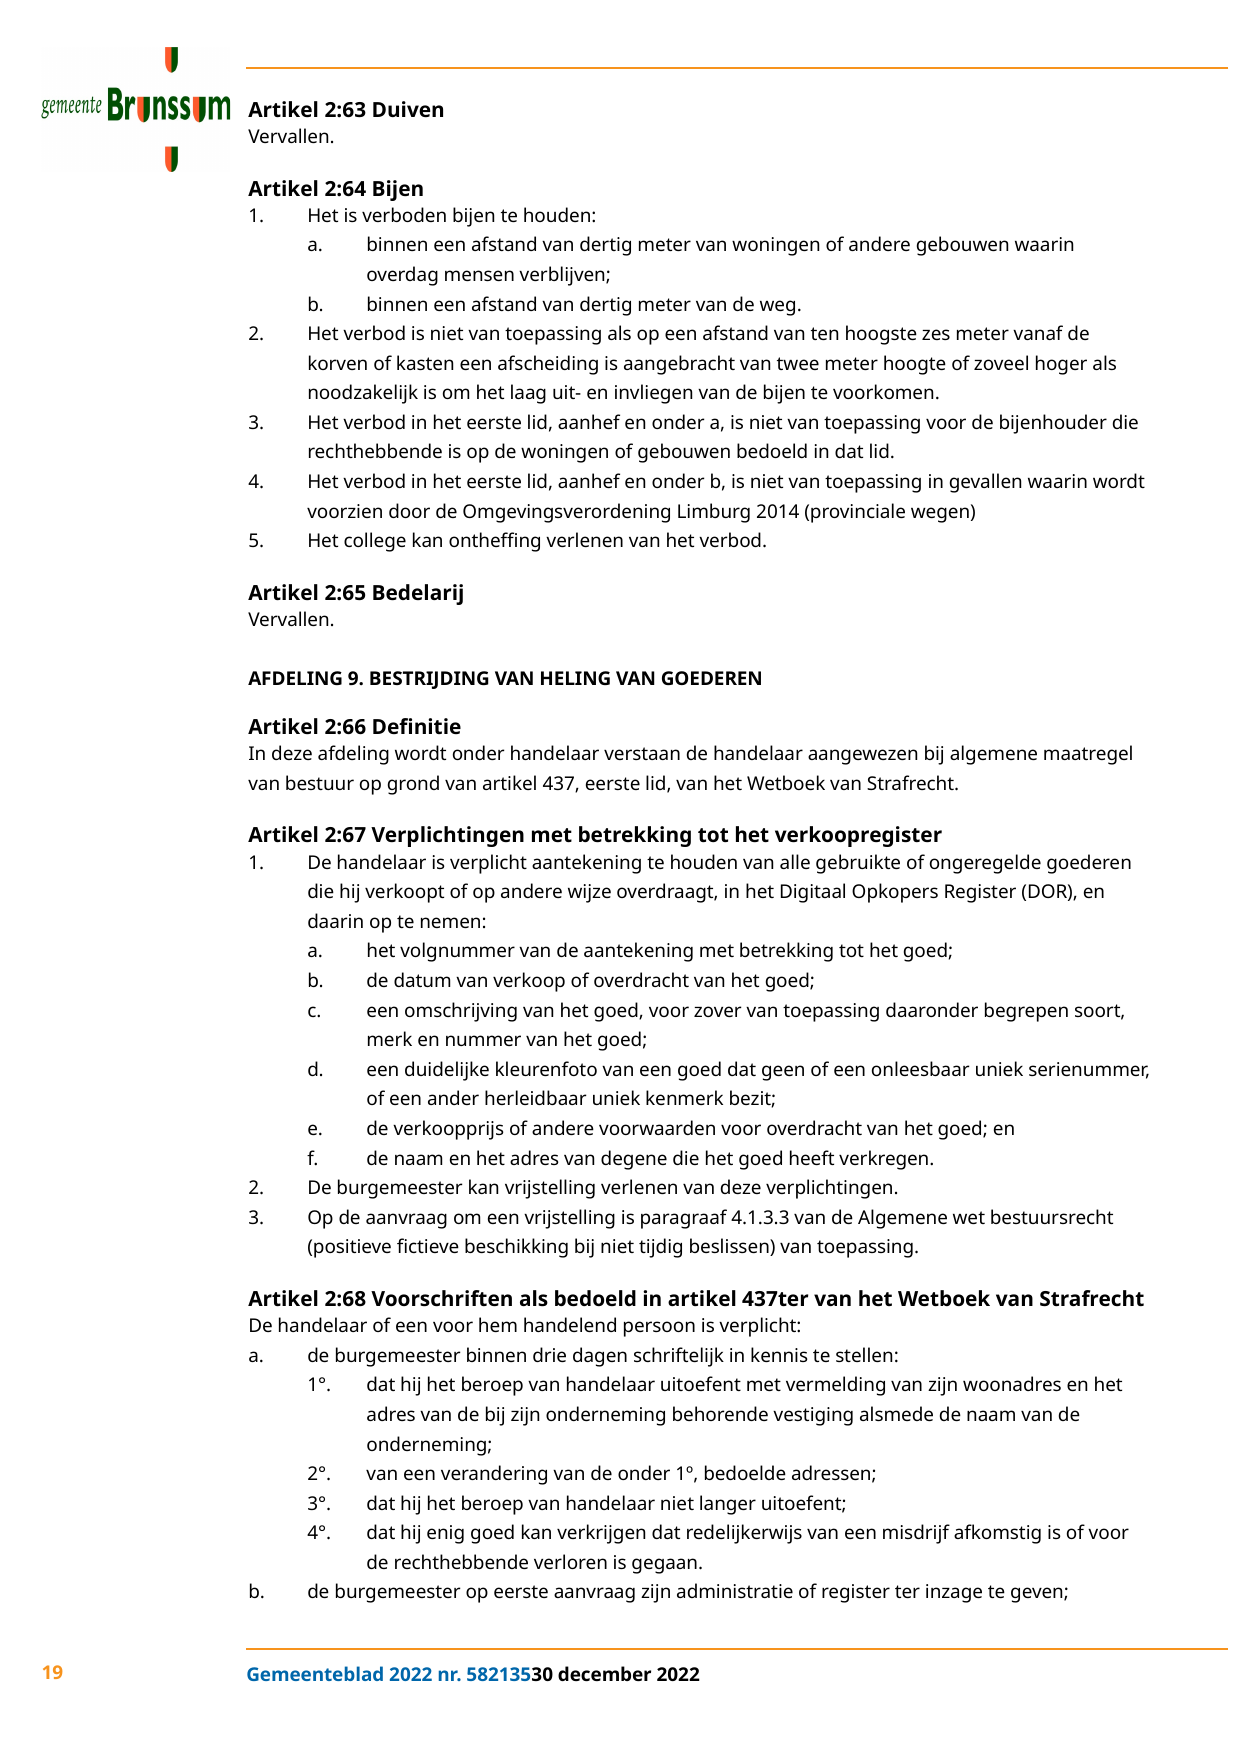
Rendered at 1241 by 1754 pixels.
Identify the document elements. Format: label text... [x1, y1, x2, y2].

list Het verbod is niet van toepassing als op een afstand van ten hoogste zes meter vanaf de korven of kasten een afscheiding is aangebracht van twee meter hoogte of zoveel hoger als noodzakelijk is om het laag uit- en invliegen van de bijen te voorkomen. [248, 320, 1152, 405]
text Artikel 2:64 Bijen [248, 174, 1152, 202]
list Het verbod in het eerste lid, aanhef en onder a, is niet van toepassing voor de bijenhouder die rechthebbende is op de woningen of gebouwen bedoeld in dat lid. [248, 409, 1152, 464]
list van een verandering van de onder 1º, bedoelde adressen; [307, 1460, 1152, 1486]
list Het college kan ontheffing verlenen van het verbod. [248, 527, 1152, 553]
text Artikel 2:67 Verplichtingen met betrekking tot het verkoopregister [248, 821, 1152, 849]
list de burgemeester binnen drie dagen schriftelijk in kennis te stellen: [248, 1342, 1152, 1368]
list Het verbod in het eerste lid, aanhef en onder b, is niet van toepassing in gevallen waarin wordt voorzien door de Omgevingsverordening Limburg 2014 (provinciale wegen) [248, 468, 1152, 524]
list dat hij het beroep van handelaar uitoefent met vermelding van zijn woonadres en het adres van de bij zijn onderneming behorende vestiging alsmede de naam van de onderneming; [307, 1372, 1152, 1456]
list een duidelijke kleurenfoto van een goed dat geen of een onleesbaar uniek serienummer, of een ander herleidbaar uniek kenmerk bezit; [307, 1056, 1152, 1111]
list De handelaar is verplicht aantekening te houden van alle gebruikte of ongeregelde goederen die hij verkoopt of op andere wijze overdraagt, in het Digitaal Opkopers Register (DOR), en daarin op te nemen: [248, 849, 1152, 934]
list de burgemeester op eerste aanvraag zijn administratie of register ter inzage te geven; [248, 1579, 1152, 1604]
list de naam en het adres van degene die het goed heeft verkregen. [307, 1145, 1152, 1171]
list dat hij enig goed kan verkrijgen dat redelijkerwijs van een misdrijf afkomstig is of voor de rechthebbende verloren is gegaan. [307, 1519, 1152, 1575]
text Vervallen. [248, 123, 1152, 149]
text Artikel 2:66 Definitie [248, 712, 1152, 741]
text Artikel 2:68 Voorschriften als bedoeld in artikel 437ter van het Wetboek van Strafrecht [248, 1284, 1152, 1312]
text AFDELING 9. BESTRIJDING VAN HELING VAN GOEDEREN [248, 666, 1152, 691]
text Vervallen. [248, 606, 1152, 632]
list binnen een afstand van dertig meter van de weg. [307, 291, 1152, 317]
list dat hij het beroep van handelaar niet langer uitoefent; [307, 1490, 1152, 1516]
text Artikel 2:65 Bedelarij [248, 578, 1152, 606]
text In deze afdeling wordt onder handelaar verstaan de handelaar aangewezen bij algemene maatregel van bestuur op grond van artikel 437, eerste lid, van het Wetboek van Strafrecht. [248, 741, 1152, 796]
list De burgemeester kan vrijstelling verlenen van deze verplichtingen. [248, 1174, 1152, 1200]
text Artikel 2:63 Duiven [248, 95, 1152, 123]
list het volgnummer van de aantekening met betrekking tot het goed; [307, 938, 1152, 963]
list Het is verboden bijen te houden: [248, 202, 1152, 228]
list binnen een afstand van dertig meter van woningen of andere gebouwen waarin overdag mensen verblijven; [307, 232, 1152, 287]
text De handelaar of een voor hem handelend persoon is verplicht: [248, 1312, 1152, 1338]
picture [41, 47, 231, 172]
list Op de aanvraag om een vrijstelling is paragraaf 4.1.3.3 van de Algemene wet bestuursrecht (positieve fictieve beschikking bij niet tijdig beslissen) van toepassing. [248, 1204, 1152, 1259]
list een omschrijving van het goed, voor zover van toepassing daaronder begrepen soort, merk en nummer van het goed; [307, 997, 1152, 1052]
list de datum van verkoop of overdracht van het goed; [307, 967, 1152, 993]
list de verkoopprijs of andere voorwaarden voor overdracht van het goed; en [307, 1115, 1152, 1141]
